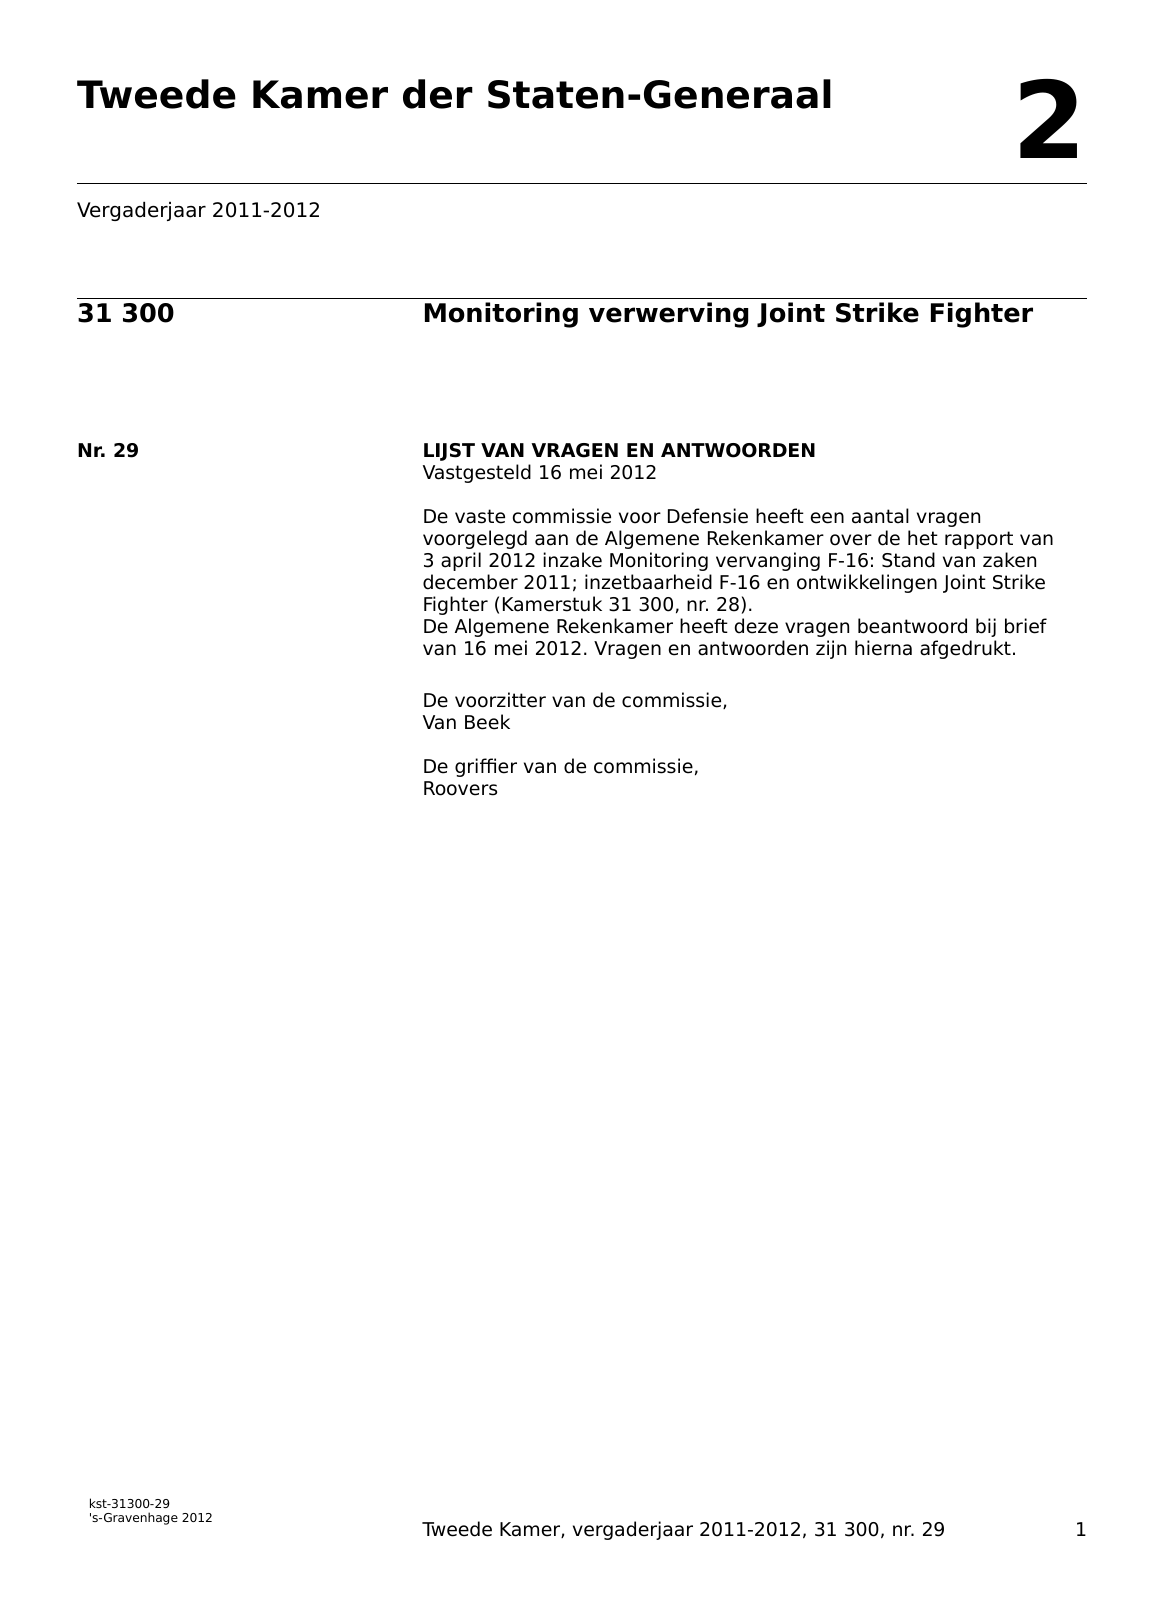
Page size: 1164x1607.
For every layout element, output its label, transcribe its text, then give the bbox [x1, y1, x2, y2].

table_header Tweede Kamer der Staten-Generaal [77, 59, 886, 183]
text De griffier van de commissie, Roovers [422, 756, 1087, 800]
text 's-Gravenhage 2012 [88, 1511, 323, 1525]
subtitle 31 300 Monitoring verwerving Joint Strike Fighter [77, 299, 1087, 329]
text Vastgesteld 16 mei 2012 [422, 462, 1087, 484]
text kst-31300-29 [88, 1497, 323, 1511]
table_header 2 [886, 59, 1087, 183]
text De voorzitter van de commissie, Van Beek [422, 690, 1087, 734]
text De Algemene Rekenkamer heeft deze vragen beantwoord bij brief van 16 mei 2012. Vragen en antwoorden zijn hierna afgedrukt. [422, 616, 1087, 660]
subtitle Nr. 29 LIJST VAN VRAGEN EN ANTWOORDEN [77, 440, 1087, 462]
table_cell Vergaderjaar 2011-2012 [77, 184, 1087, 298]
text De vaste commissie voor Defensie heeft een aantal vragen voorgelegd aan de Algemene Rekenkamer over de het rapport van 3 april 2012 inzake Monitoring vervanging F-16: Stand van zaken december 2011; inzetbaarheid F-16 en ontwikkelingen Joint Strike Fighter (Kamerstuk 31 300, nr. 28). [422, 506, 1087, 616]
